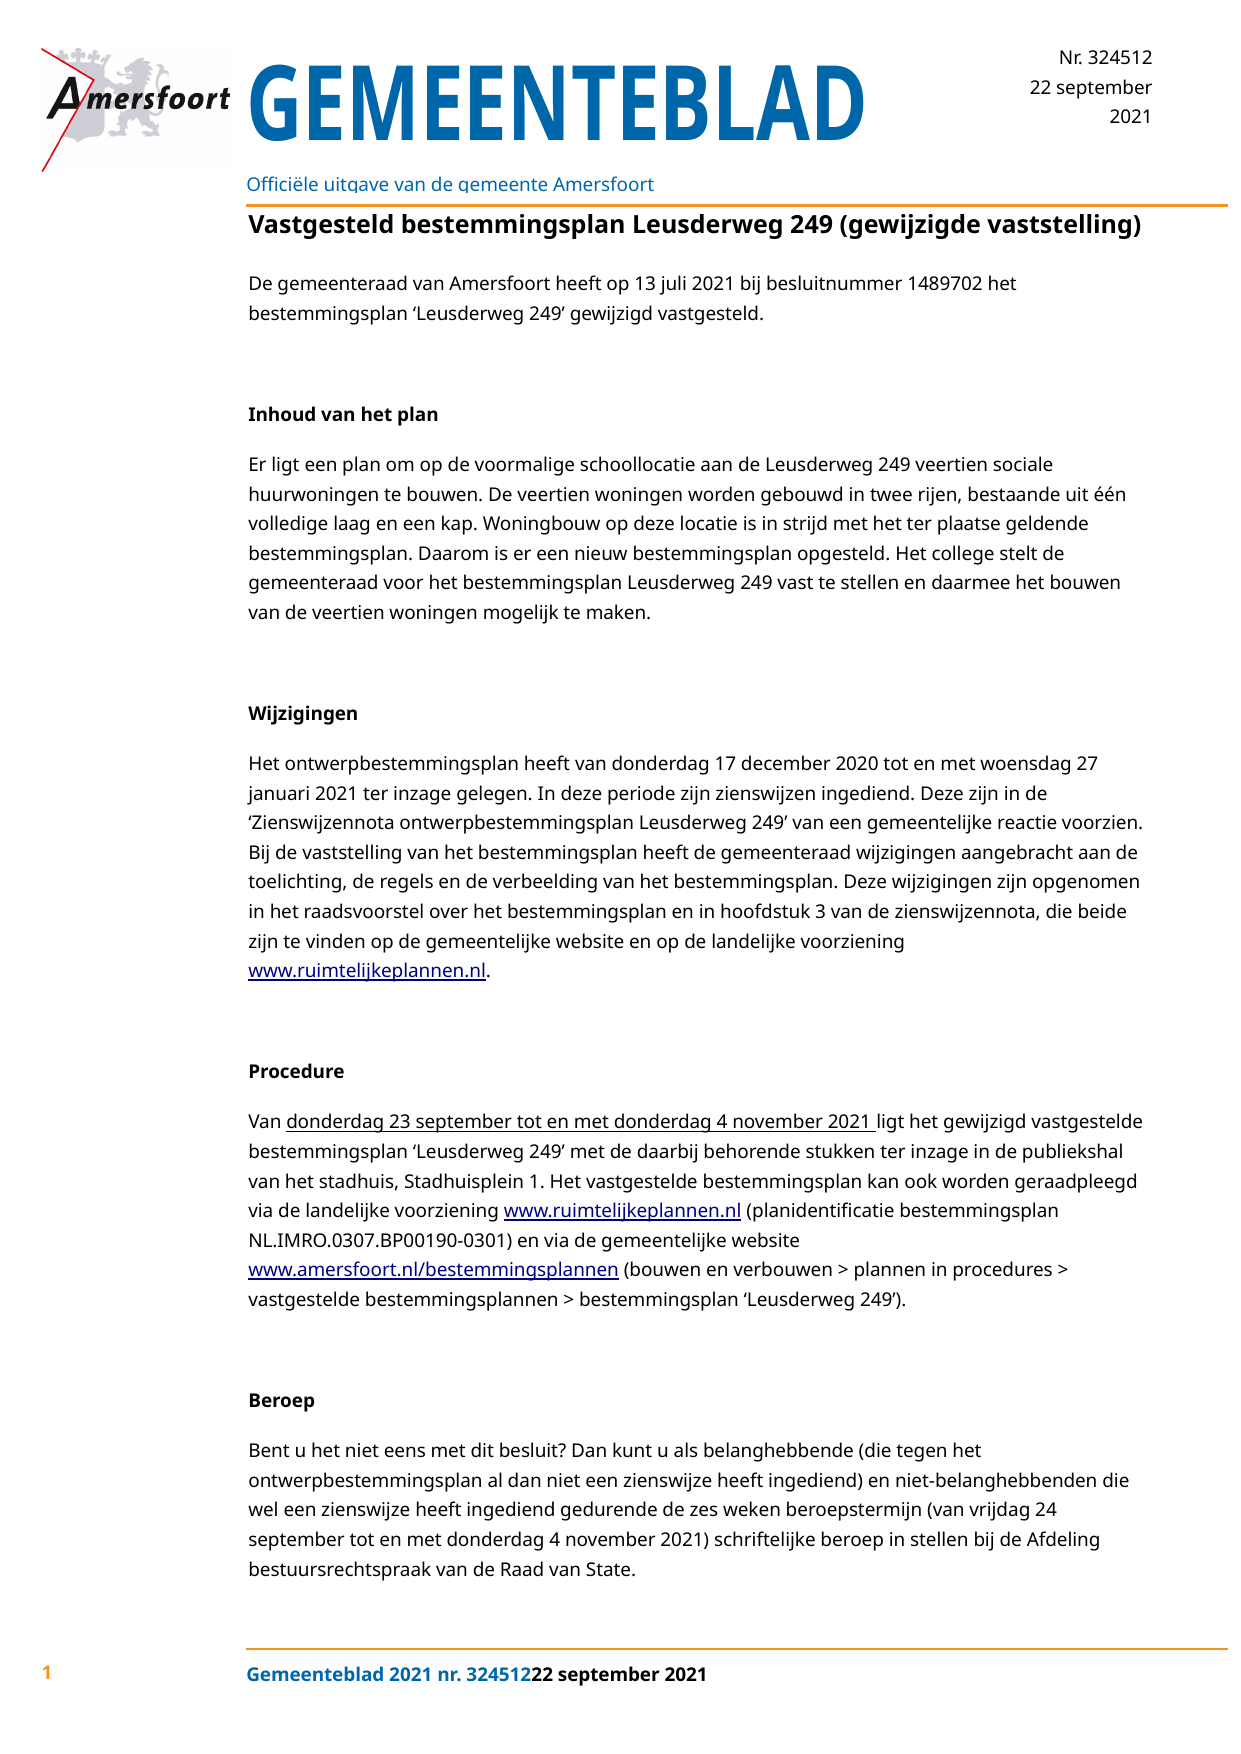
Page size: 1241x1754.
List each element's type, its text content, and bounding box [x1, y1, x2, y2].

text Bent u het niet eens met dit besluit? Dan kunt u als belanghebbende (die tegen het ontwerpbestemmingsplan al dan niet een zienswijze heeft ingediend) en niet-belanghebbenden die wel een zienswijze heeft ingediend gedurende de zes weken beroepstermijn (van vrijdag 24 september tot en met donderdag 4 november 2021) schriftelijke beroep in stellen bij de Afdeling bestuursrechtspraak van de Raad van State. [248, 1437, 1152, 1581]
text Er ligt een plan om op de voormalige schoollocatie aan de Leusderweg 249 veertien sociale huurwoningen te bouwen. De veertien woningen worden gebouwd in twee rijen, bestaande uit één volledige laag en een kap. Woningbouw op deze locatie is in strijd met het ter plaatse geldende bestemmingsplan. Daarom is er een nieuw bestemmingsplan opgesteld. Het college stelt de gemeenteraad voor het bestemmingsplan Leusderweg 249 vast te stellen en daarmee het bouwen van de veertien woningen mogelijk te maken. [248, 451, 1152, 625]
text Het ontwerpbestemmingsplan heeft van donderdag 17 december 2020 tot en met woensdag 27 januari 2021 ter inzage gelegen. In deze periode zijn zienswijzen ingediend. Deze zijn in de ‘Zienswijzennota ontwerpbestemmingsplan Leusderweg 249’ van een gemeentelijke reactie voorzien. Bij de vaststelling van het bestemmingsplan heeft de gemeenteraad wijzigingen aangebracht aan de toelichting, de regels en de verbeelding van het bestemmingsplan. Deze wijzigingen zijn opgenomen in het raadsvoorstel over het bestemmingsplan en in hoofdstuk 3 van de zienswijzennota, die beide zijn te vinden op de gemeentelijke website en op de landelijke voorziening www.ruimtelijkeplannen.nl. [248, 750, 1152, 983]
text De gemeenteraad van Amersfoort heeft op 13 juli 2021 bij besluitnummer 1489702 het bestemmingsplan ‘Leusderweg 249’ gewijzigd vastgesteld. [248, 270, 1152, 326]
text Inhoud van het plan [248, 401, 1152, 426]
text Vastgesteld bestemmingsplan Leusderweg 249 (gewijzigde vaststelling) [248, 207, 1152, 241]
text Van donderdag 23 september tot en met donderdag 4 november 2021 ligt het gewijzigd vastgestelde bestemmingsplan ‘Leusderweg 249’ met de daarbij behorende stukken ter inzage in de publiekshal van het stadhuis, Stadhuisplein 1. Het vastgestelde bestemmingsplan kan ook worden geraadpleegd via de landelijke voorziening www.ruimtelijkeplannen.nl (planidentificatie bestemmingsplan NL.IMRO.0307.BP00190-0301) en via de gemeentelijke website www.amersfoort.nl/bestemmingsplannen (bouwen en verbouwen > plannen in procedures > vastgestelde bestemmingsplannen > bestemmingsplan ‘Leusderweg 249’). [248, 1109, 1152, 1312]
picture [41, 47, 231, 172]
text Procedure [248, 1058, 1152, 1084]
text Wijzigingen [248, 700, 1152, 726]
text Beroep [248, 1387, 1152, 1413]
